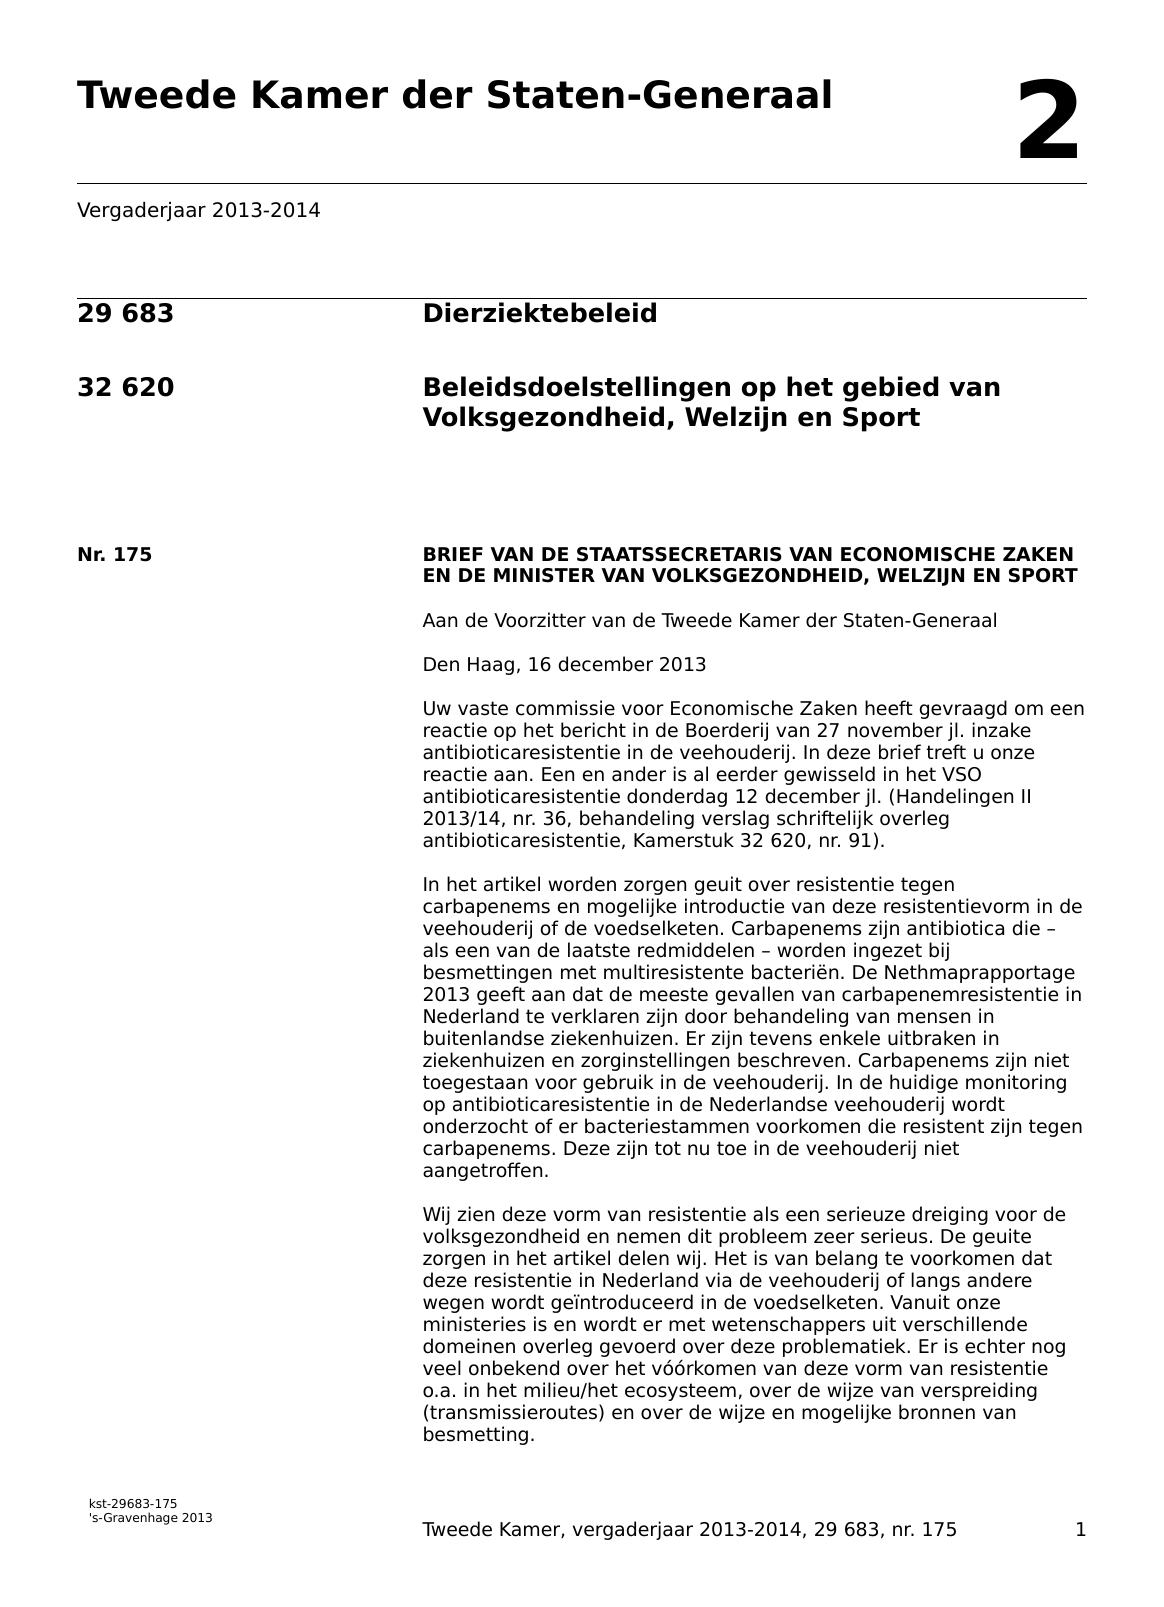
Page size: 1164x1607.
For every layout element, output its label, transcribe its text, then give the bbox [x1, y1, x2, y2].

table_header Tweede Kamer der Staten-Generaal [77, 59, 886, 183]
subtitle 29 683 Dierziektebeleid [77, 299, 1087, 329]
text Wij zien deze vorm van resistentie als een serieuze dreiging voor de volksgezondheid en nemen dit probleem zeer serieus. De geuite zorgen in het artikel delen wij. Het is van belang te voorkomen dat deze resistentie in Nederland via de veehouderij of langs andere wegen wordt geïntroduceerd in de voedselketen. Vanuit onze ministeries is en wordt er met wetenschappers uit verschillende domeinen overleg gevoerd over deze problematiek. Er is echter nog veel onbekend over het vóórkomen van deze vorm van resistentie o.a. in het milieu/het ecosysteem, over de wijze van verspreiding (transmissieroutes) en over de wijze en mogelijke bronnen van besmetting. [422, 1204, 1087, 1446]
subtitle Nr. 175 BRIEF VAN DE STAATSSECRETARIS VAN ECONOMISCHE ZAKEN EN DE MINISTER VAN VOLKSGEZONDHEID, WELZIJN EN SPORT [77, 543, 1087, 587]
text In het artikel worden zorgen geuit over resistentie tegen carbapenems en mogelijke introductie van deze resistentievorm in de veehouderij of de voedselketen. Carbapenems zijn antibiotica die – als een van de laatste redmiddelen – worden ingezet bij besmettingen met multiresistente bacteriën. De Nethmaprapportage 2013 geeft aan dat de meeste gevallen van carbapenemresistentie in Nederland te verklaren zijn door behandeling van mensen in buitenlandse ziekenhuizen. Er zijn tevens enkele uitbraken in ziekenhuizen en zorginstellingen beschreven. Carbapenems zijn niet toegestaan voor gebruik in de veehouderij. In de huidige monitoring op antibioticaresistentie in de Nederlandse veehouderij wordt onderzocht of er bacteriestammen voorkomen die resistent zijn tegen carbapenems. Deze zijn tot nu toe in de veehouderij niet aangetroffen. [422, 874, 1087, 1182]
table_cell Vergaderjaar 2013-2014 [77, 184, 1087, 298]
text kst-29683-175 [88, 1497, 323, 1511]
table_header 2 [886, 59, 1087, 183]
subtitle 32 620 Beleidsdoelstellingen op het gebied van Volksgezondheid, Welzijn en Sport [77, 373, 1087, 432]
text Aan de Voorzitter van de Tweede Kamer der Staten-Generaal [422, 609, 1087, 632]
text Uw vaste commissie voor Economische Zaken heeft gevraagd om een reactie op het bericht in de Boerderij van 27 november jl. inzake antibioticaresistentie in de veehouderij. In deze brief treft u onze reactie aan. Een en ander is al eerder gewisseld in het VSO antibioticaresistentie donderdag 12 december jl. (Handelingen II 2013/14, nr. 36, behandeling verslag schriftelijk overleg antibioticaresistentie, Kamerstuk 32 620, nr. 91). [422, 698, 1087, 852]
text Den Haag, 16 december 2013 [422, 654, 1087, 676]
text 's-Gravenhage 2013 [88, 1511, 323, 1525]
